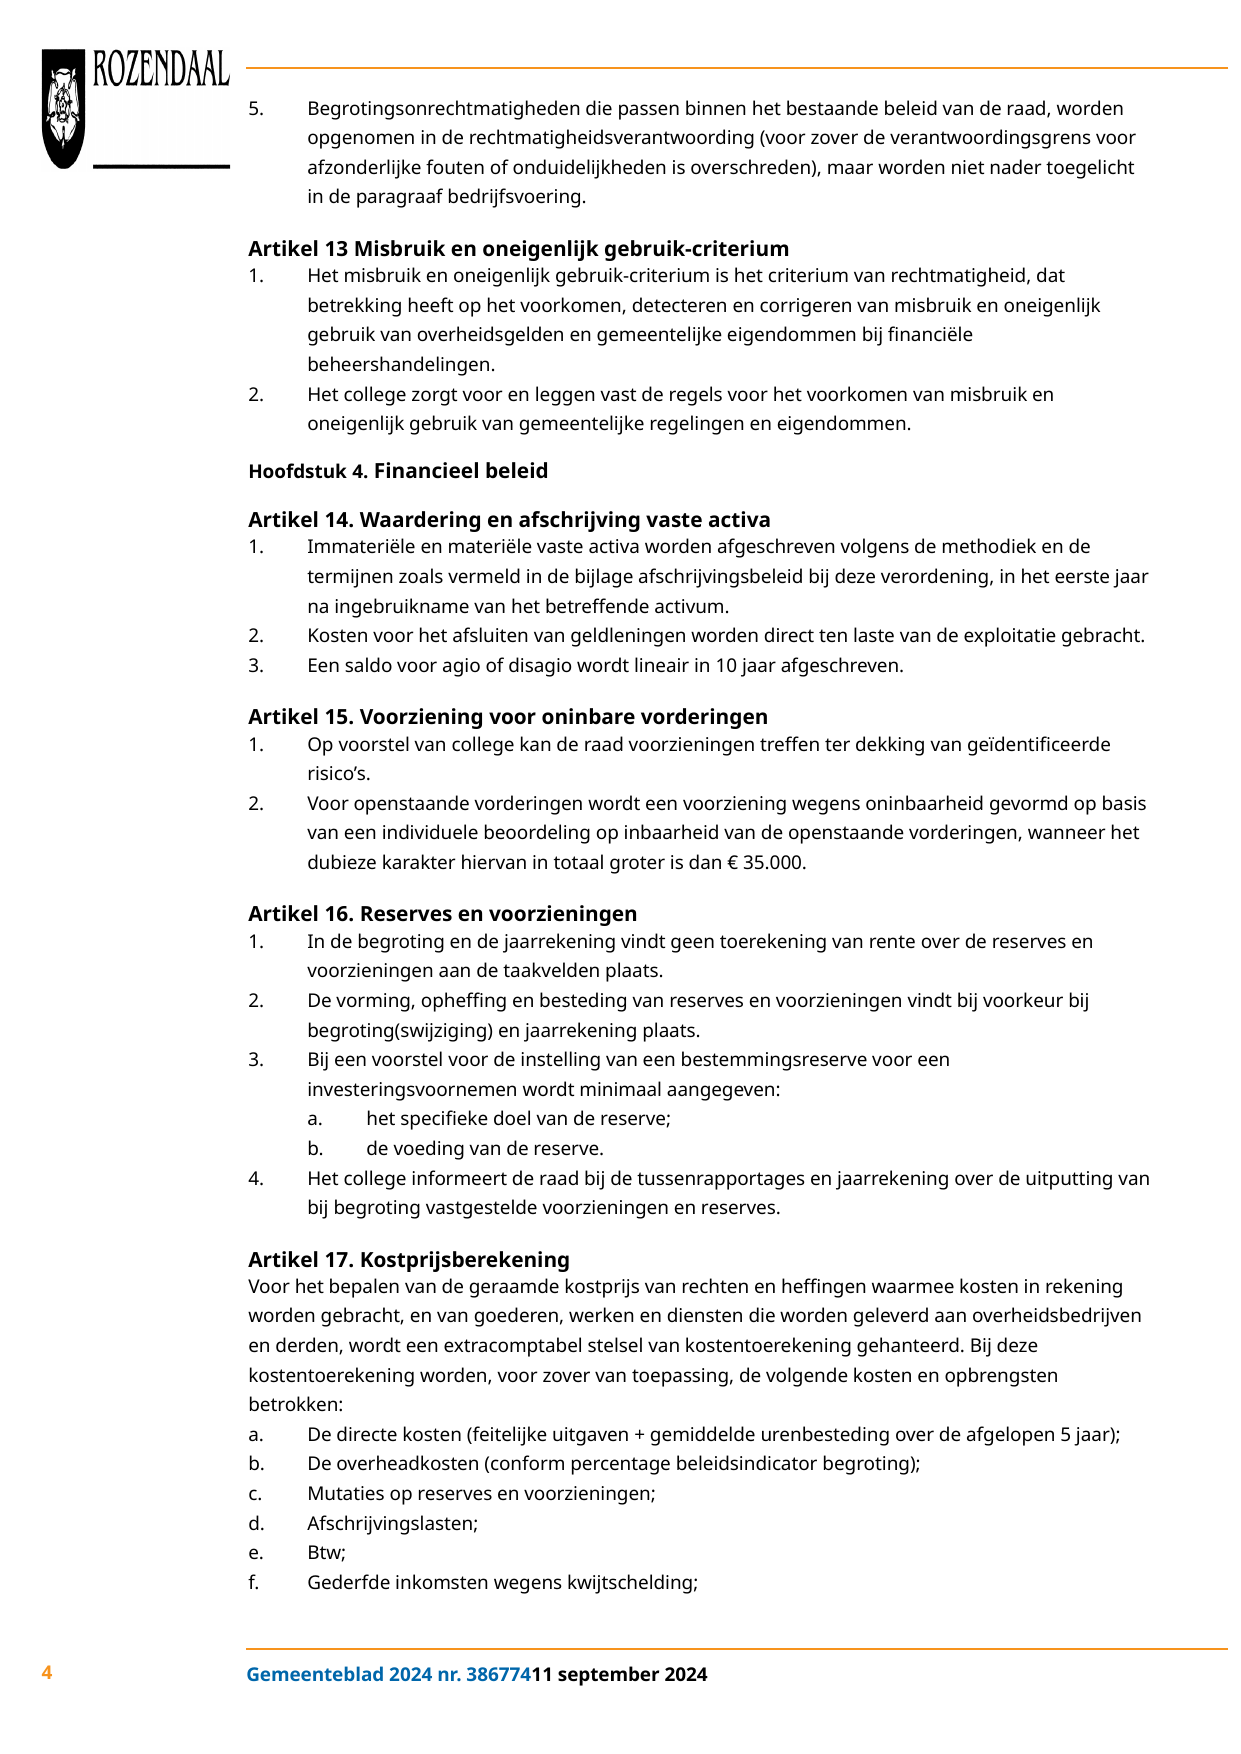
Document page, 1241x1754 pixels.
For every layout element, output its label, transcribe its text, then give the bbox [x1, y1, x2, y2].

list Het college informeert de raad bij de tussenrapportages en jaarrekening over de uitputting van bij begroting vastgestelde voorzieningen en reserves. [248, 1165, 1152, 1220]
list De directe kosten (feitelijke uitgaven + gemiddelde urenbesteding over de afgelopen 5 jaar); [248, 1421, 1152, 1447]
text Artikel 14. Waardering en afschrijving vaste activa [248, 505, 1152, 534]
list De vorming, opheffing en besteding van reserves en voorzieningen vindt bij voorkeur bij begroting(swijziging) en jaarrekening plaats. [248, 987, 1152, 1042]
text Hoofdstuk 4. Financieel beleid [248, 456, 1152, 484]
list de voeding van de reserve. [307, 1135, 1152, 1161]
list In de begroting en de jaarrekening vindt geen toerekening van rente over de reserves en voorzieningen aan de taakvelden plaats. [248, 928, 1152, 983]
list Begrotingsonrechtmatigheden die passen binnen het bestaande beleid van de raad, worden opgenomen in de rechtmatigheidsverantwoording (voor zover de verantwoordingsgrens voor afzonderlijke fouten of onduidelijkheden is overschreden), maar worden niet nader toegelicht in de paragraaf bedrijfsvoering. [248, 95, 1152, 209]
text Artikel 15. Voorziening voor oninbare vorderingen [248, 702, 1152, 731]
picture [41, 47, 231, 172]
list De overheadkosten (conform percentage beleidsindicator begroting); [248, 1451, 1152, 1476]
text Artikel 17. Kostprijsberekening [248, 1245, 1152, 1273]
list Btw; [248, 1539, 1152, 1565]
list Immateriële en materiële vaste activa worden afgeschreven volgens de methodiek en de termijnen zoals vermeld in de bijlage afschrijvingsbeleid bij deze verordening, in het eerste jaar na ingebruikname van het betreffende activum. [248, 534, 1152, 618]
list Op voorstel van college kan de raad voorzieningen treffen ter dekking van geïdentificeerde risico’s. [248, 731, 1152, 786]
list het specifieke doel van de reserve; [307, 1106, 1152, 1131]
text Artikel 13 Misbruik en oneigenlijk gebruik-criterium [248, 234, 1152, 262]
list Een saldo voor agio of disagio wordt lineair in 10 jaar afgeschreven. [248, 652, 1152, 678]
list Kosten voor het afsluiten van geldleningen worden direct ten laste van de exploitatie gebracht. [248, 622, 1152, 648]
list Bij een voorstel voor de instelling van een bestemmingsreserve voor een investeringsvoornemen wordt minimaal aangegeven: [248, 1046, 1152, 1102]
text Voor het bepalen van de geraamde kostprijs van rechten en heffingen waarmee kosten in rekening worden gebracht, en van goederen, werken en diensten die worden geleverd aan overheidsbedrijven en derden, wordt een extracomptabel stelsel van kostentoerekening gehanteerd. Bij deze kostentoerekening worden, voor zover van toepassing, de volgende kosten en opbrengsten betrokken: [248, 1273, 1152, 1417]
text Artikel 16. Reserves en voorzieningen [248, 899, 1152, 928]
list Het college zorgt voor en leggen vast de regels voor het voorkomen van misbruik en oneigenlijk gebruik van gemeentelijke regelingen en eigendommen. [248, 381, 1152, 436]
list Voor openstaande vorderingen wordt een voorziening wegens oninbaarheid gevormd op basis van een individuele beoordeling op inbaarheid van de openstaande vorderingen, wanneer het dubieze karakter hiervan in totaal groter is dan € 35.000. [248, 790, 1152, 875]
list Afschrijvingslasten; [248, 1510, 1152, 1536]
list Mutaties op reserves en voorzieningen; [248, 1480, 1152, 1506]
list Het misbruik en oneigenlijk gebruik-criterium is het criterium van rechtmatigheid, dat betrekking heeft op het voorkomen, detecteren en corrigeren van misbruik en oneigenlijk gebruik van overheidsgelden en gemeentelijke eigendommen bij financiële beheershandelingen. [248, 262, 1152, 377]
list Gederfde inkomsten wegens kwijtschelding; [248, 1569, 1152, 1595]
